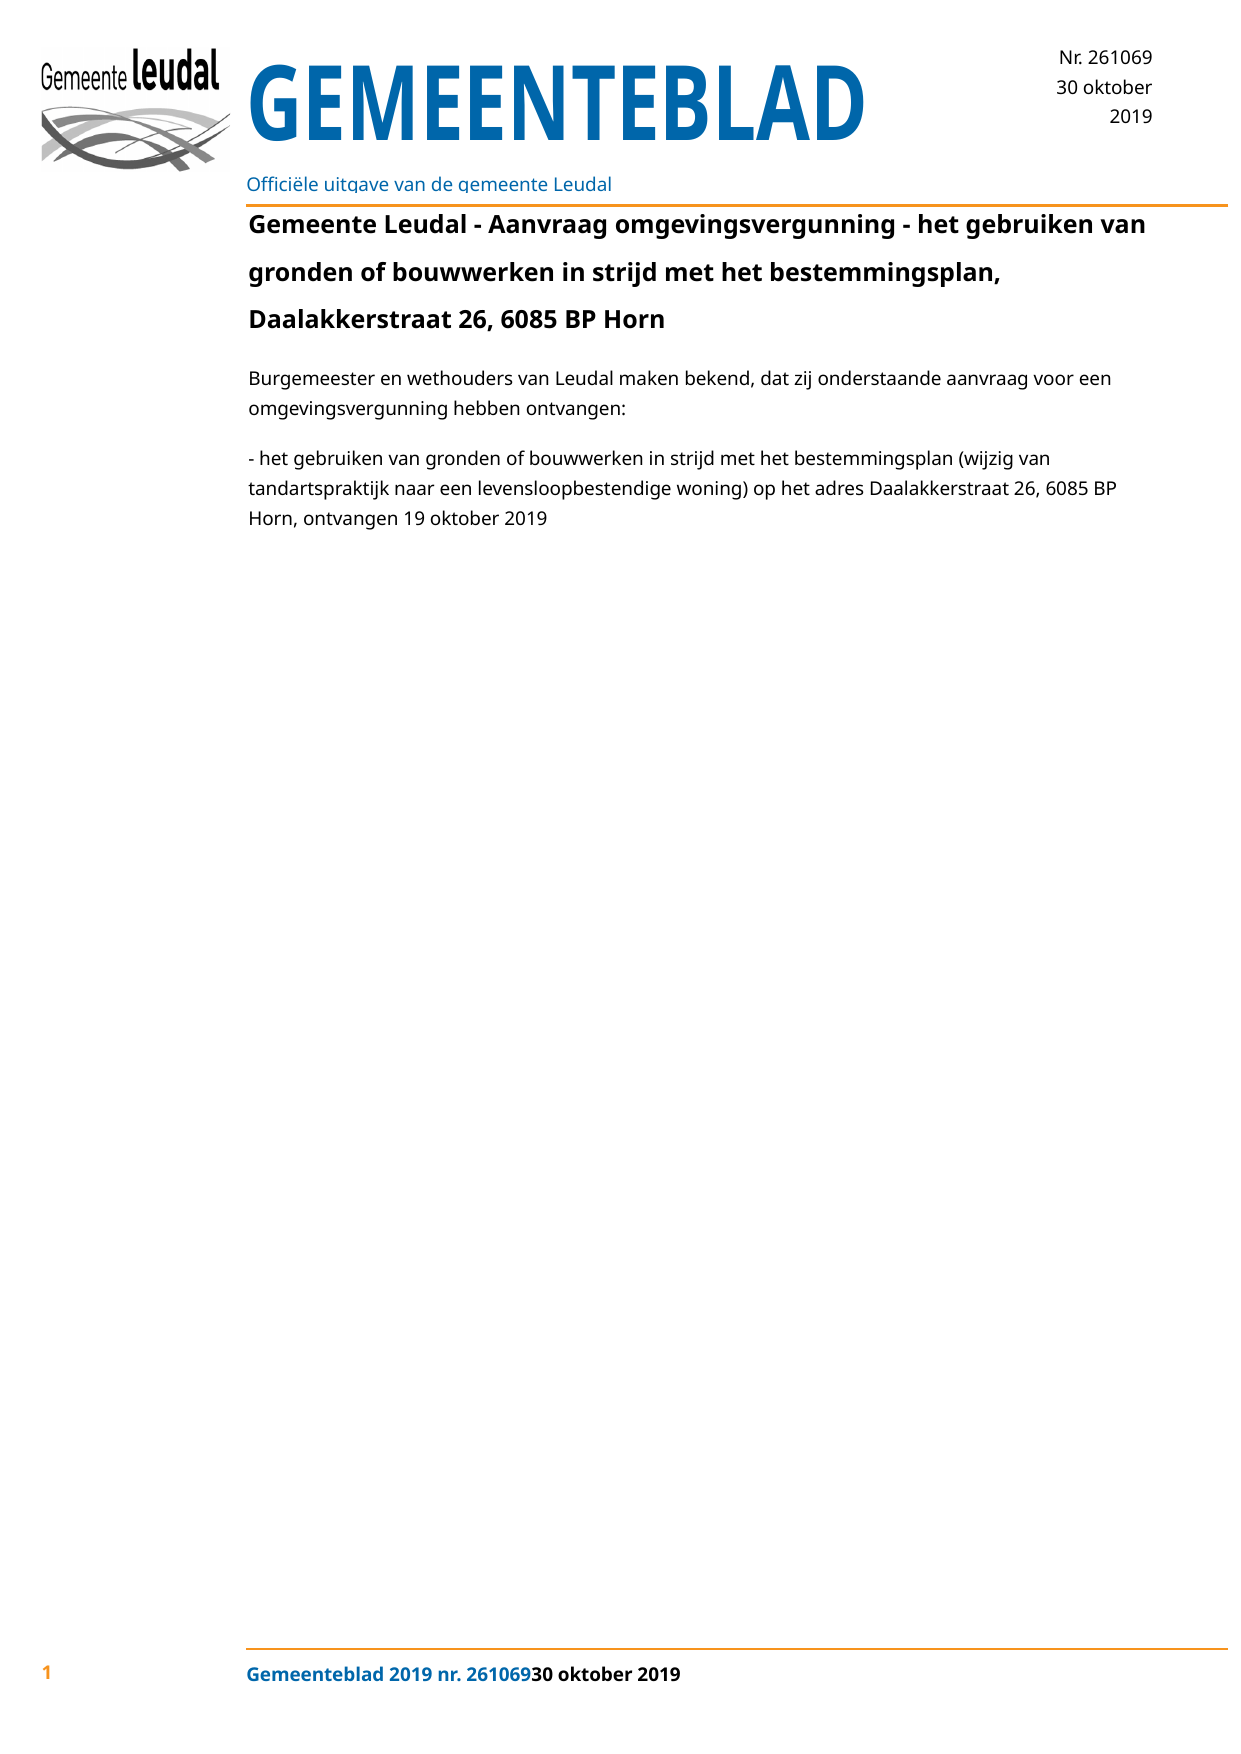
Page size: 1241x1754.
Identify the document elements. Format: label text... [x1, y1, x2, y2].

text - het gebruiken van gronden of bouwwerken in strijd met het bestemmingsplan (wijzig van tandartspraktijk naar een levensloopbestendige woning) op het adres Daalakkerstraat 26, 6085 BP Horn, ontvangen 19 oktober 2019 [248, 446, 1152, 530]
picture [41, 47, 231, 172]
text Gemeente Leudal - Aanvraag omgevingsvergunning - het gebruiken van gronden of bouwwerken in strijd met het bestemmingsplan, Daalakkerstraat 26, 6085 BP Horn [248, 207, 1152, 336]
text Burgemeester en wethouders van Leudal maken bekend, dat zij onderstaande aanvraag voor een omgevingsvergunning hebben ontvangen: [248, 366, 1152, 421]
